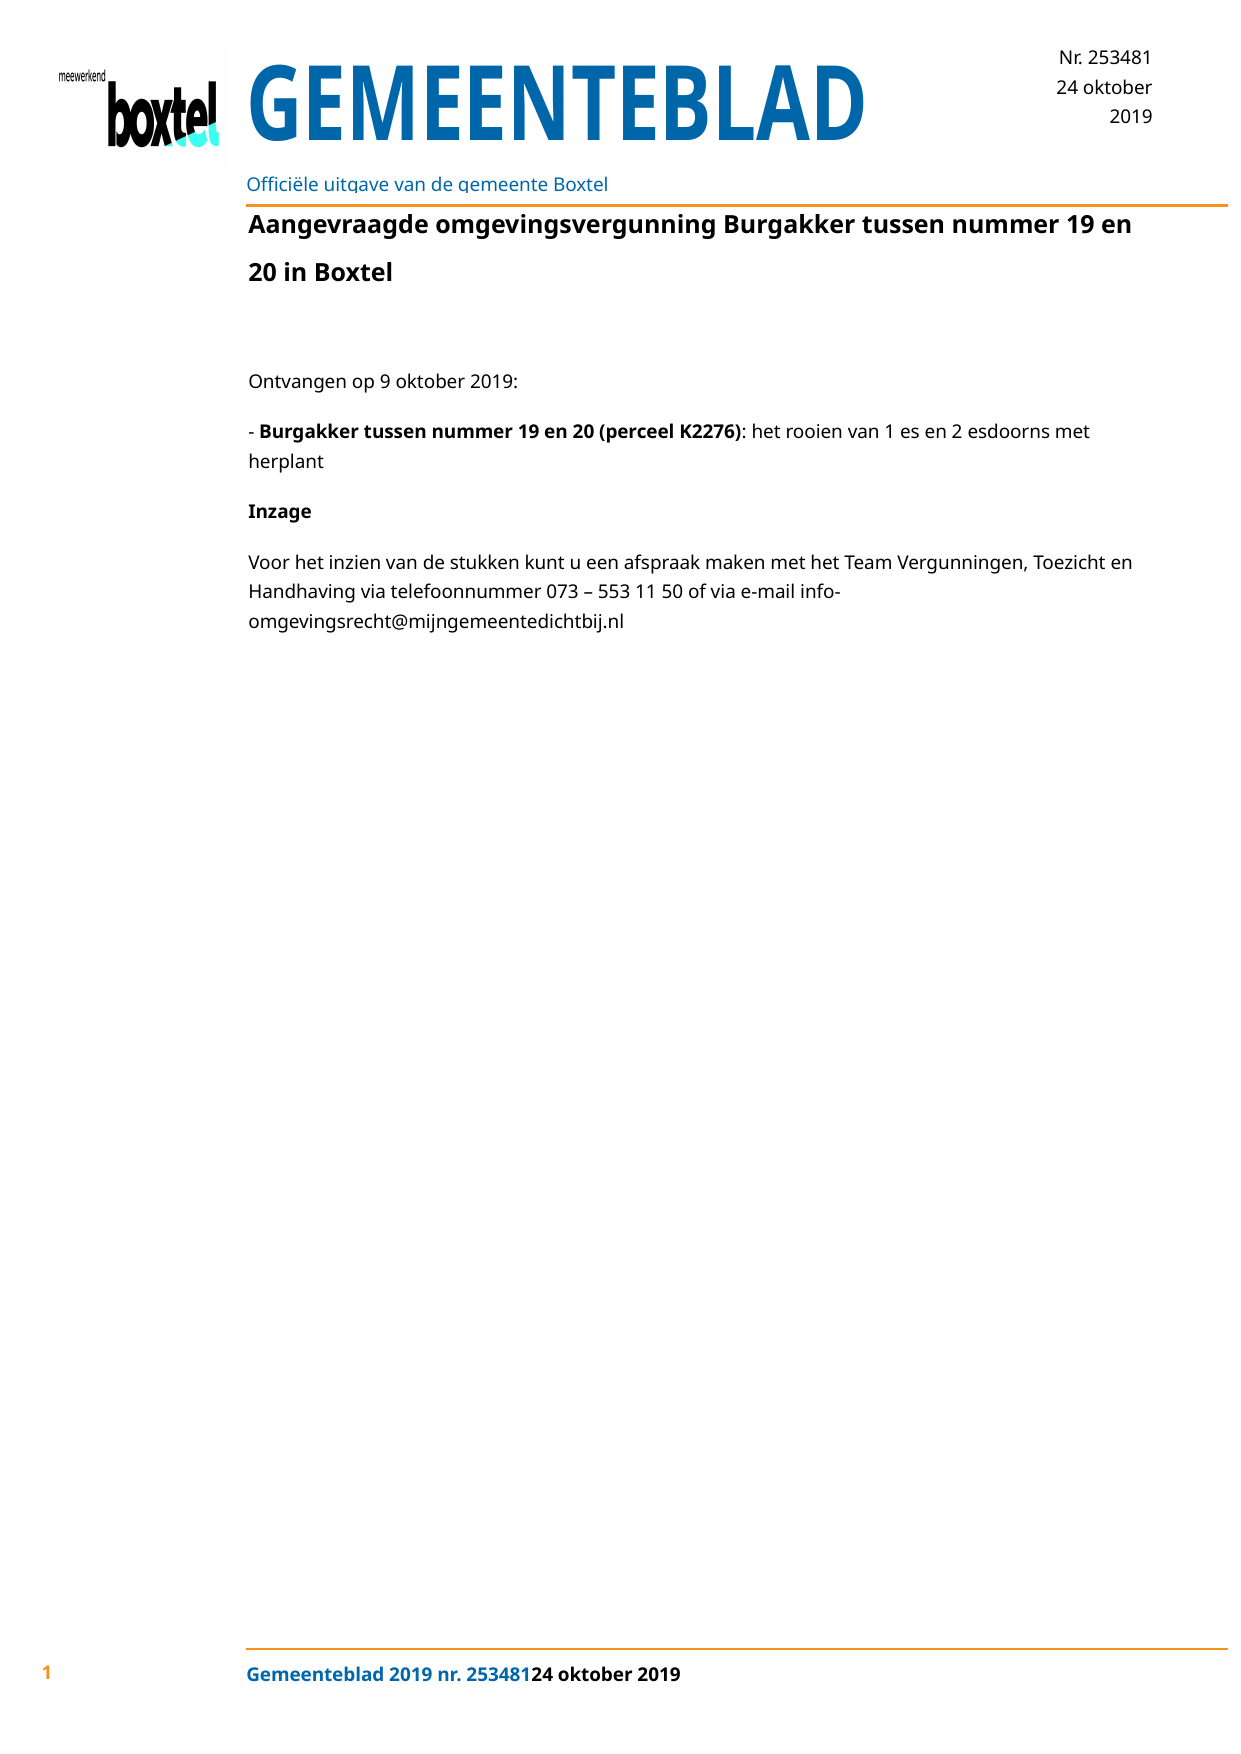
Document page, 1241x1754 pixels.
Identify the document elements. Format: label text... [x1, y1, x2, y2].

text Voor het inzien van de stukken kunt u een afspraak maken met het Team Vergunningen, Toezicht en Handhaving via telefoonnummer 073 – 553 11 50 of via e-mail info-omgevingsrecht@mijngemeentedichtbij.nl [248, 549, 1152, 634]
text Aangevraagde omgevingsvergunning Burgakker tussen nummer 19 en 20 in Boxtel [248, 207, 1152, 288]
text - Burgakker tussen nummer 19 en 20 (perceel K2276): het rooien van 1 es en 2 esdoorns met herplant [248, 419, 1152, 474]
picture [41, 47, 231, 172]
text Ontvangen op 9 oktober 2019: [248, 368, 1152, 394]
text Inzage [248, 499, 1152, 524]
